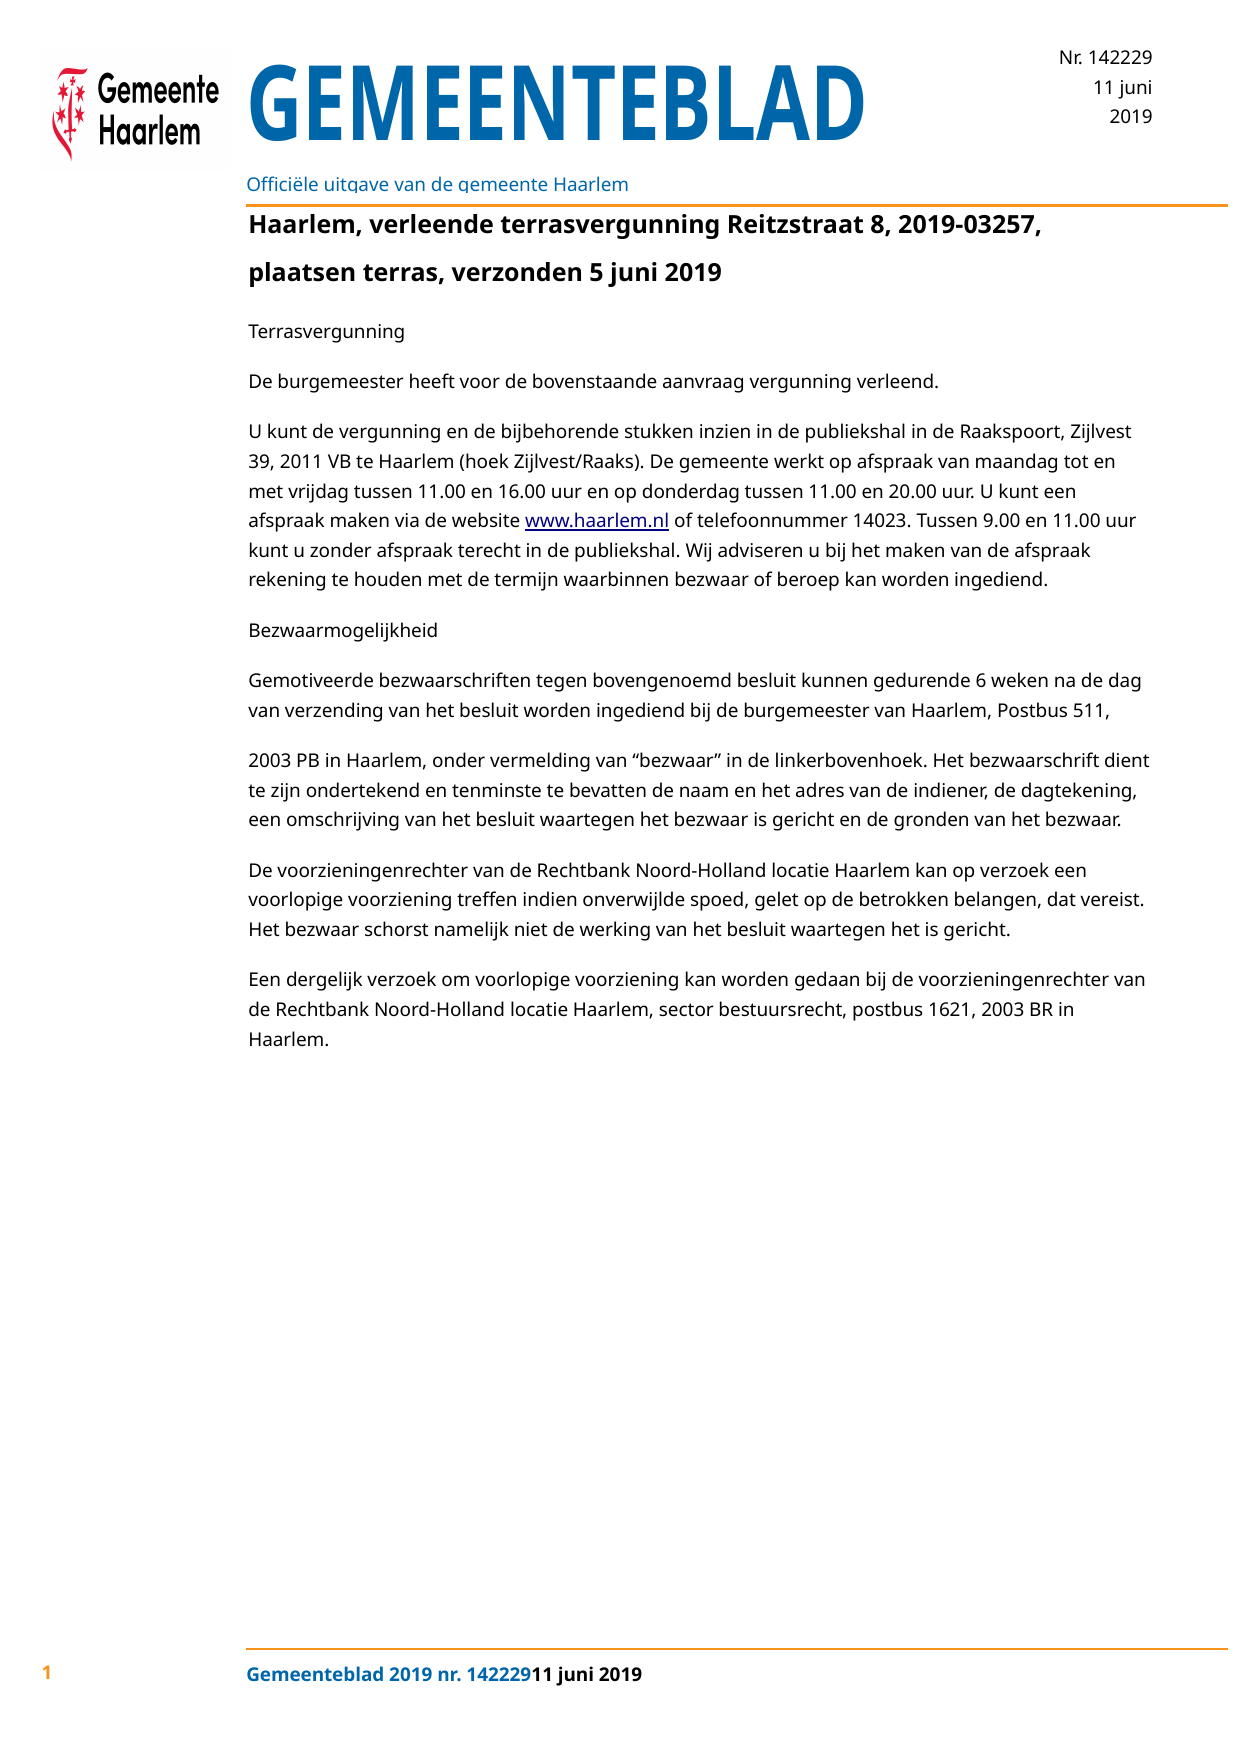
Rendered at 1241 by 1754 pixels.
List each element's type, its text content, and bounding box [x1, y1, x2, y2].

text De burgemeester heeft voor de bovenstaande aanvraag vergunning verleend. [248, 368, 1152, 394]
text U kunt de vergunning en de bijbehorende stukken inzien in de publiekshal in de Raakspoort, Zijlvest 39, 2011 VB te Haarlem (hoek Zijlvest/Raaks). De gemeente werkt op afspraak van maandag tot en met vrijdag tussen 11.00 en 16.00 uur en op donderdag tussen 11.00 en 20.00 uur. U kunt een afspraak maken via de website www.haarlem.nl of telefoonnummer 14023. Tussen 9.00 en 11.00 uur kunt u zonder afspraak terecht in de publiekshal. Wij adviseren u bij het maken van de afspraak rekening te houden met de termijn waarbinnen bezwaar of beroep kan worden ingediend. [248, 419, 1152, 592]
text Een dergelijk verzoek om voorlopige voorziening kan worden gedaan bij de voorzieningenrechter van de Rechtbank Noord-Holland locatie Haarlem, sector bestuursrecht, postbus 1621, 2003 BR in Haarlem. [248, 967, 1152, 1052]
text Haarlem, verleende terrasvergunning Reitzstraat 8, 2019-03257, plaatsen terras, verzonden 5 juni 2019 [248, 207, 1152, 288]
text Bezwaarmogelijkheid [248, 617, 1152, 643]
text Terrasvergunning [248, 318, 1152, 344]
text 2003 PB in Haarlem, onder vermelding van “bezwaar” in de linkerbovenhoek. Het bezwaarschrift dient te zijn ondertekend en tenminste te bevatten de naam en het adres van de indiener, de dagtekening, een omschrijving van het besluit waartegen het bezwaar is gericht en de gronden van het bezwaar. [248, 747, 1152, 832]
picture [41, 47, 231, 172]
text De voorzieningenrechter van de Rechtbank Noord-Holland locatie Haarlem kan op verzoek een voorlopige voorziening treffen indien onverwijlde spoed, gelet op de betrokken belangen, dat vereist. Het bezwaar schorst namelijk niet de werking van het besluit waartegen het is gericht. [248, 857, 1152, 942]
text Gemotiveerde bezwaarschriften tegen bovengenoemd besluit kunnen gedurende 6 weken na de dag van verzending van het besluit worden ingediend bij de burgemeester van Haarlem, Postbus 511, [248, 667, 1152, 723]
